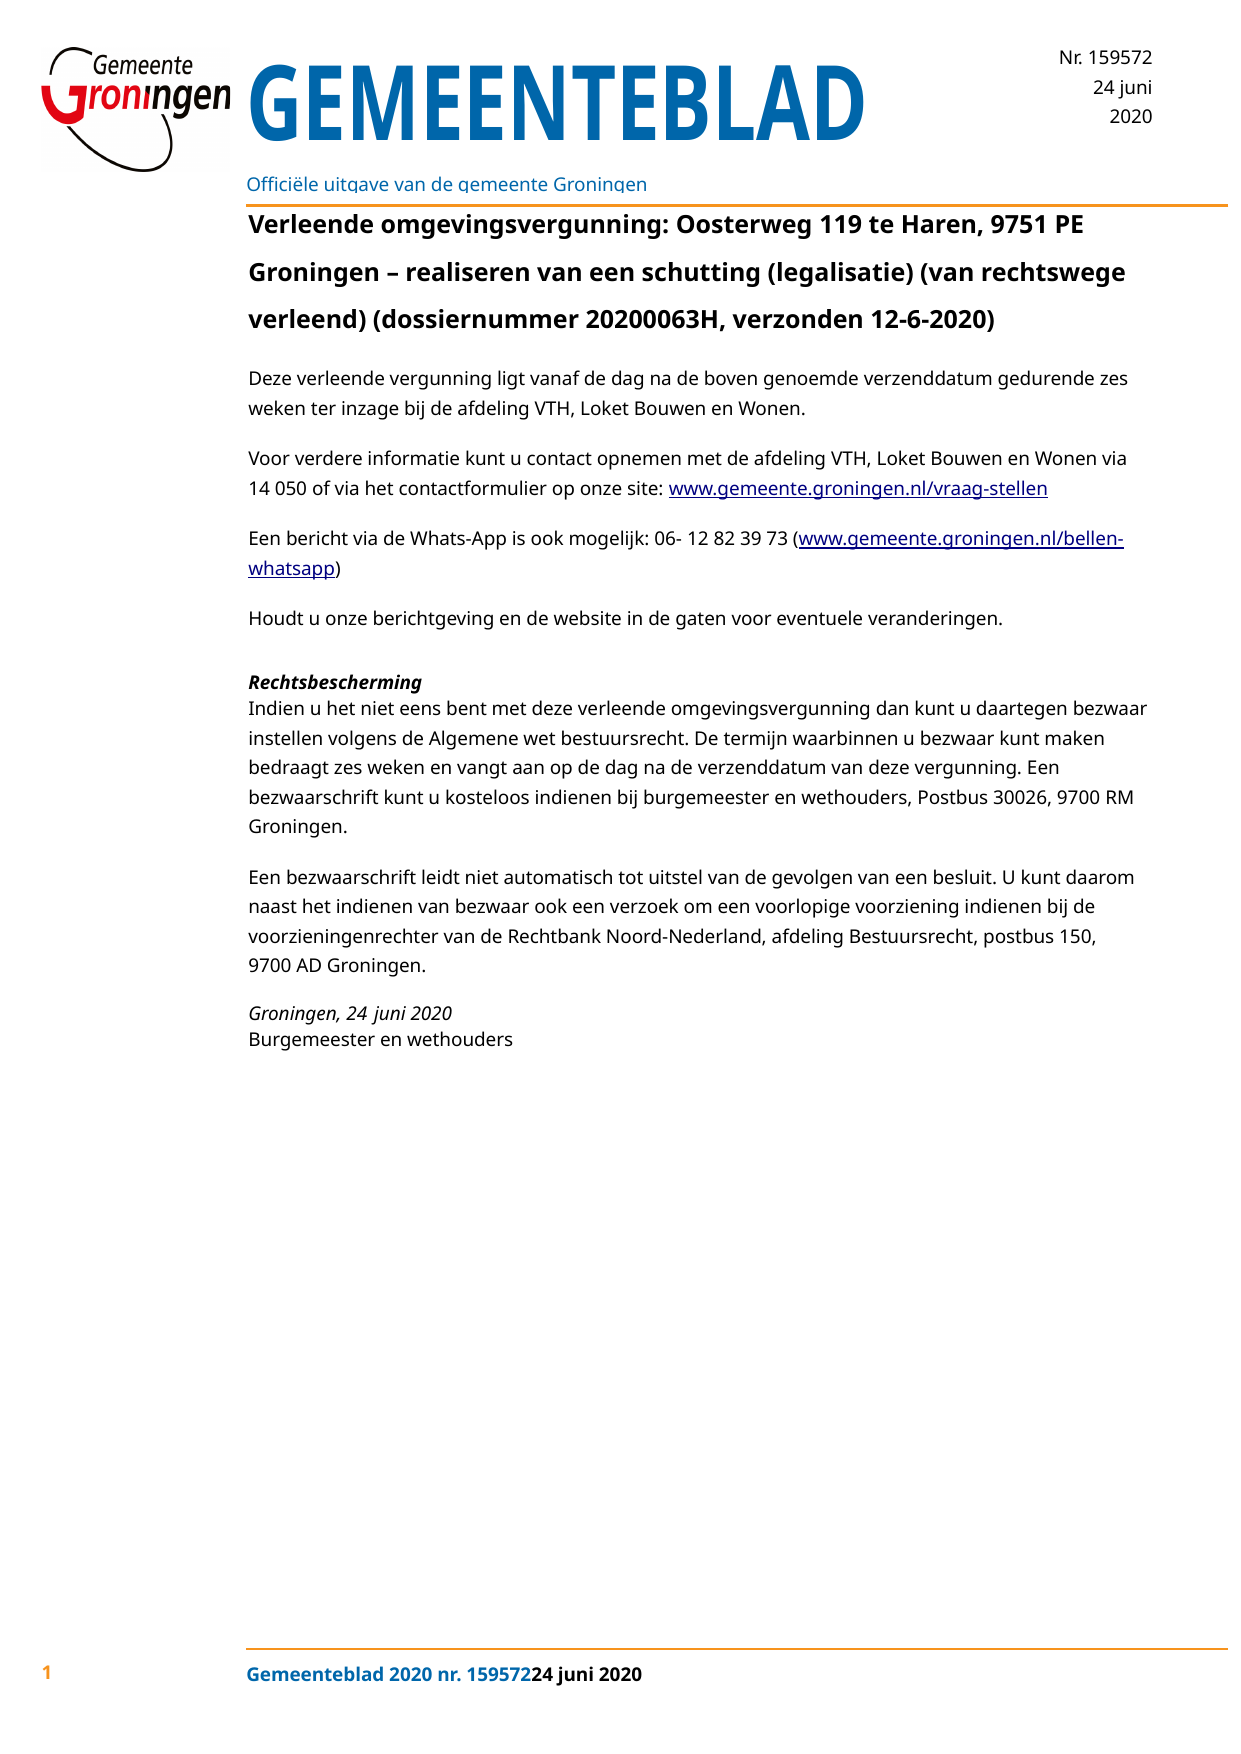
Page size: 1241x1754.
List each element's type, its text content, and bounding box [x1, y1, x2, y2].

text Een bezwaarschrift leidt niet automatisch tot uitstel van de gevolgen van een besluit. U kunt daarom naast het indienen van bezwaar ook een verzoek om een voorlopige voorziening indienen bij de voorzieningenrechter van de Rechtbank Noord-Nederland, afdeling Bestuursrecht, postbus 150, 9700 AD Groningen. [248, 864, 1152, 978]
text Groningen, 24 juni 2020 [248, 1001, 1152, 1026]
text Burgemeester en wethouders [248, 1026, 1152, 1052]
text Voor verdere informatie kunt u contact opnemen met de afdeling VTH, Loket Bouwen en Wonen via 14 050 of via het contactformulier op onze site: www.gemeente.groningen.nl/vraag-stellen [248, 446, 1152, 501]
text Houdt u onze berichtgeving en de website in de gaten voor eventuele veranderingen. [248, 606, 1152, 631]
text Indien u het niet eens bent met deze verleende omgevingsvergunning dan kunt u daartegen bezwaar instellen volgens de Algemene wet bestuursrecht. De termijn waarbinnen u bezwaar kunt maken bedraagt zes weken en vangt aan op de dag na de verzenddatum van deze vergunning. Een bezwaarschrift kunt u kosteloos indienen bij burgemeester en wethouders, Postbus 30026, 9700 RM Groningen. [248, 695, 1152, 839]
text Rechtsbescherming [248, 669, 1152, 695]
text Verleende omgevingsvergunning: Oosterweg 119 te Haren, 9751 PE Groningen – realiseren van een schutting (legalisatie) (van rechtswege verleend) (dossiernummer 20200063H, verzonden 12-6-2020) [248, 207, 1152, 336]
text Een bericht via de Whats-App is ook mogelijk: 06- 12 82 39 73 (www.gemeente.groningen.nl/bellen-whatsapp) [248, 526, 1152, 581]
text Deze verleende vergunning ligt vanaf de dag na de boven genoemde verzenddatum gedurende zes weken ter inzage bij de afdeling VTH, Loket Bouwen en Wonen. [248, 366, 1152, 421]
picture [41, 47, 231, 172]
